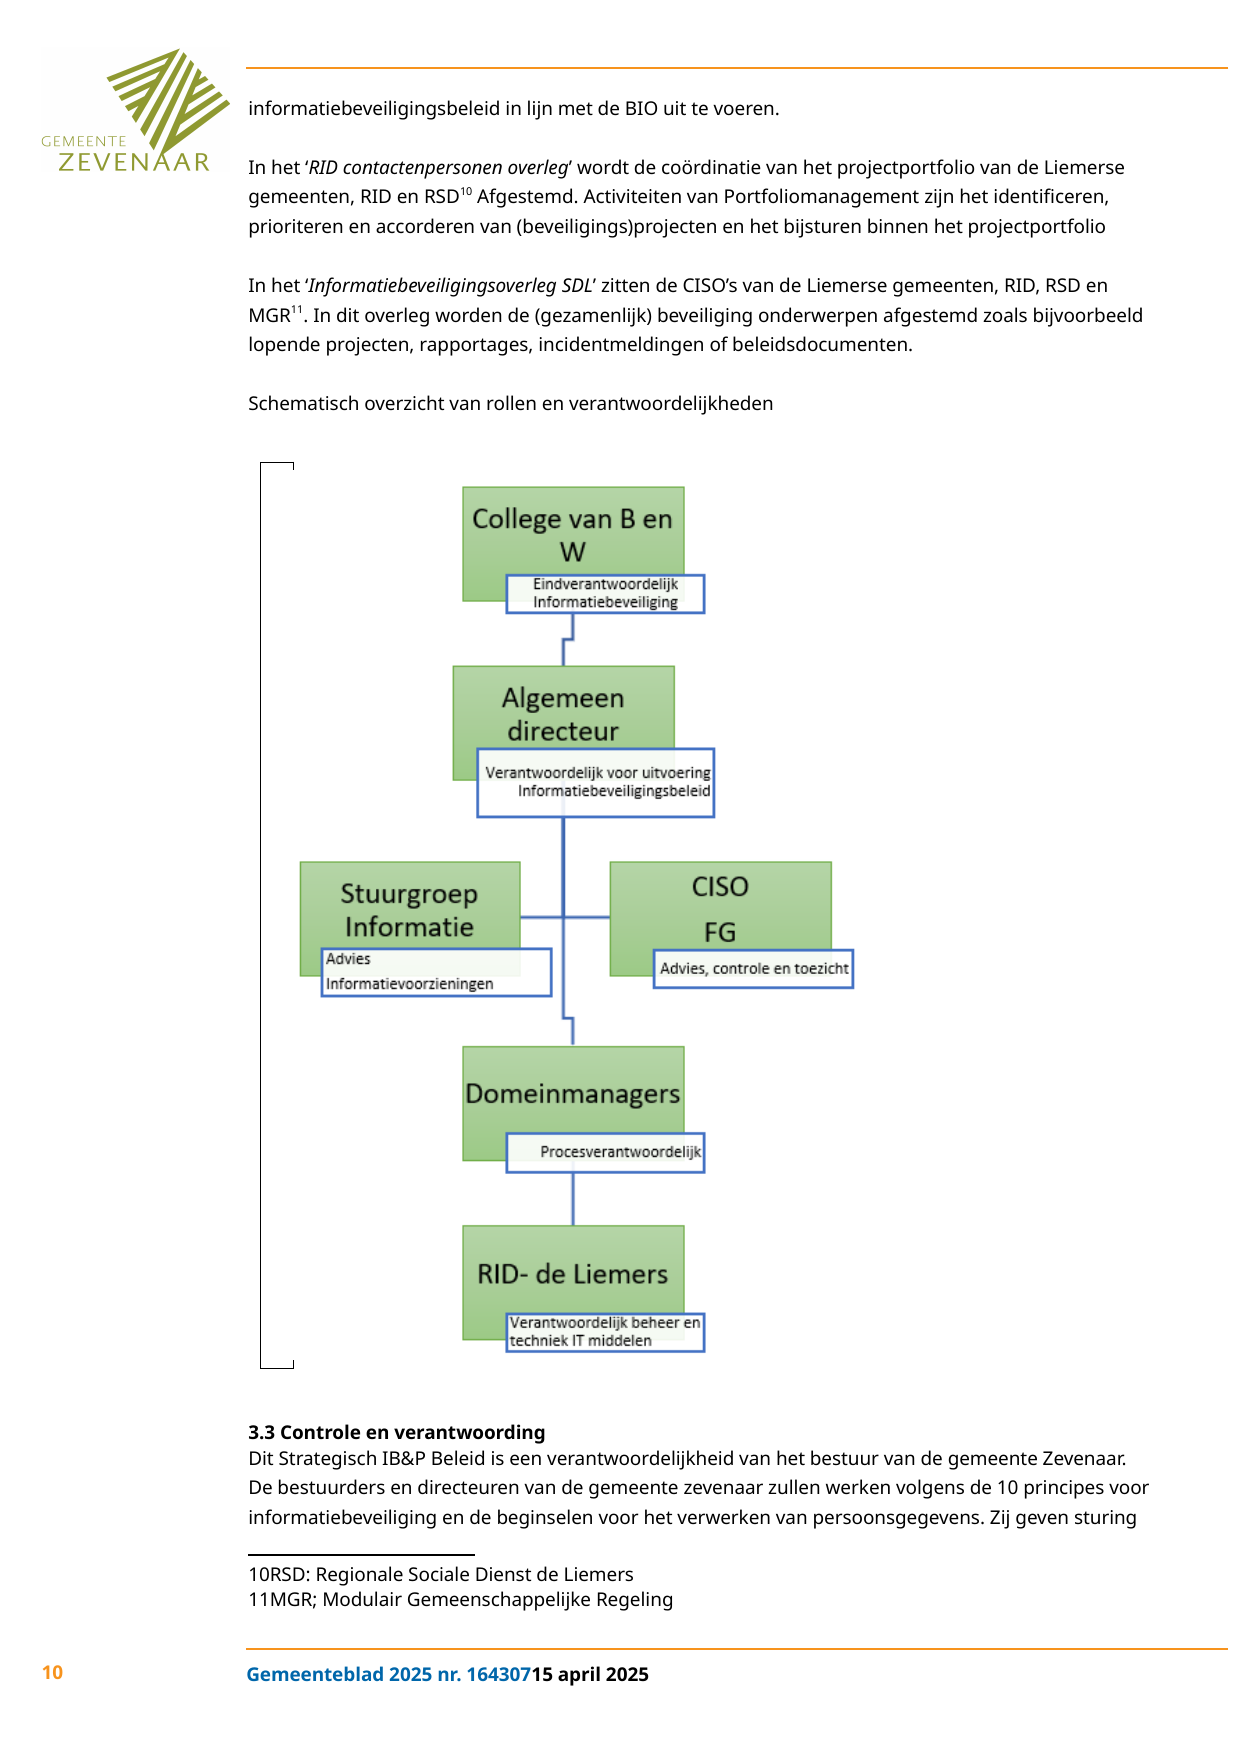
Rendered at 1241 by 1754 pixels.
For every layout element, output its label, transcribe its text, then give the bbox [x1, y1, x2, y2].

text Dit Strategisch IB&P Beleid is een verantwoordelijkheid van het bestuur van de gemeente Zevenaar. De bestuurders en directeuren van de gemeente zevenaar zullen werken volgens de 10 principes voor informatiebeveiliging en de beginselen voor het verwerken van persoonsgegevens. Zij geven sturing [248, 1445, 1152, 1530]
picture [268, 470, 860, 1360]
text informatiebeveiligingsbeleid in lijn met de BIO uit te voeren. [248, 95, 1152, 121]
text In het ‘Informatiebeveiligingsoverleg SDL’ zitten de CISO’s van de Liemerse gemeenten, RID, RSD en MGR. In dit overleg worden de (gezamenlijk) beveiliging onderwerpen afgestemd zoals bijvoorbeeld lopende projecten, rapportages, incidentmeldingen of beleidsdocumenten. [248, 272, 1152, 357]
picture [41, 47, 231, 172]
text MGR; Modulair Gemeenschappelijke Regeling [248, 1586, 1152, 1612]
text RSD: Regionale Sociale Dienst de Liemers [248, 1561, 1152, 1586]
text Schematisch overzicht van rollen en verantwoordelijkheden [248, 391, 1152, 416]
text In het ‘RID contactenpersonen overleg’ wordt de coördinatie van het projectportfolio van de Liemerse gemeenten, RID en RSD Afgestemd. Activiteiten van Portfoliomanagement zijn het identificeren, prioriteren en accorderen van (beveiligings)projecten en het bijsturen binnen het projectportfolio [248, 154, 1152, 239]
text 3.3 Controle en verantwoording [248, 1419, 1152, 1445]
